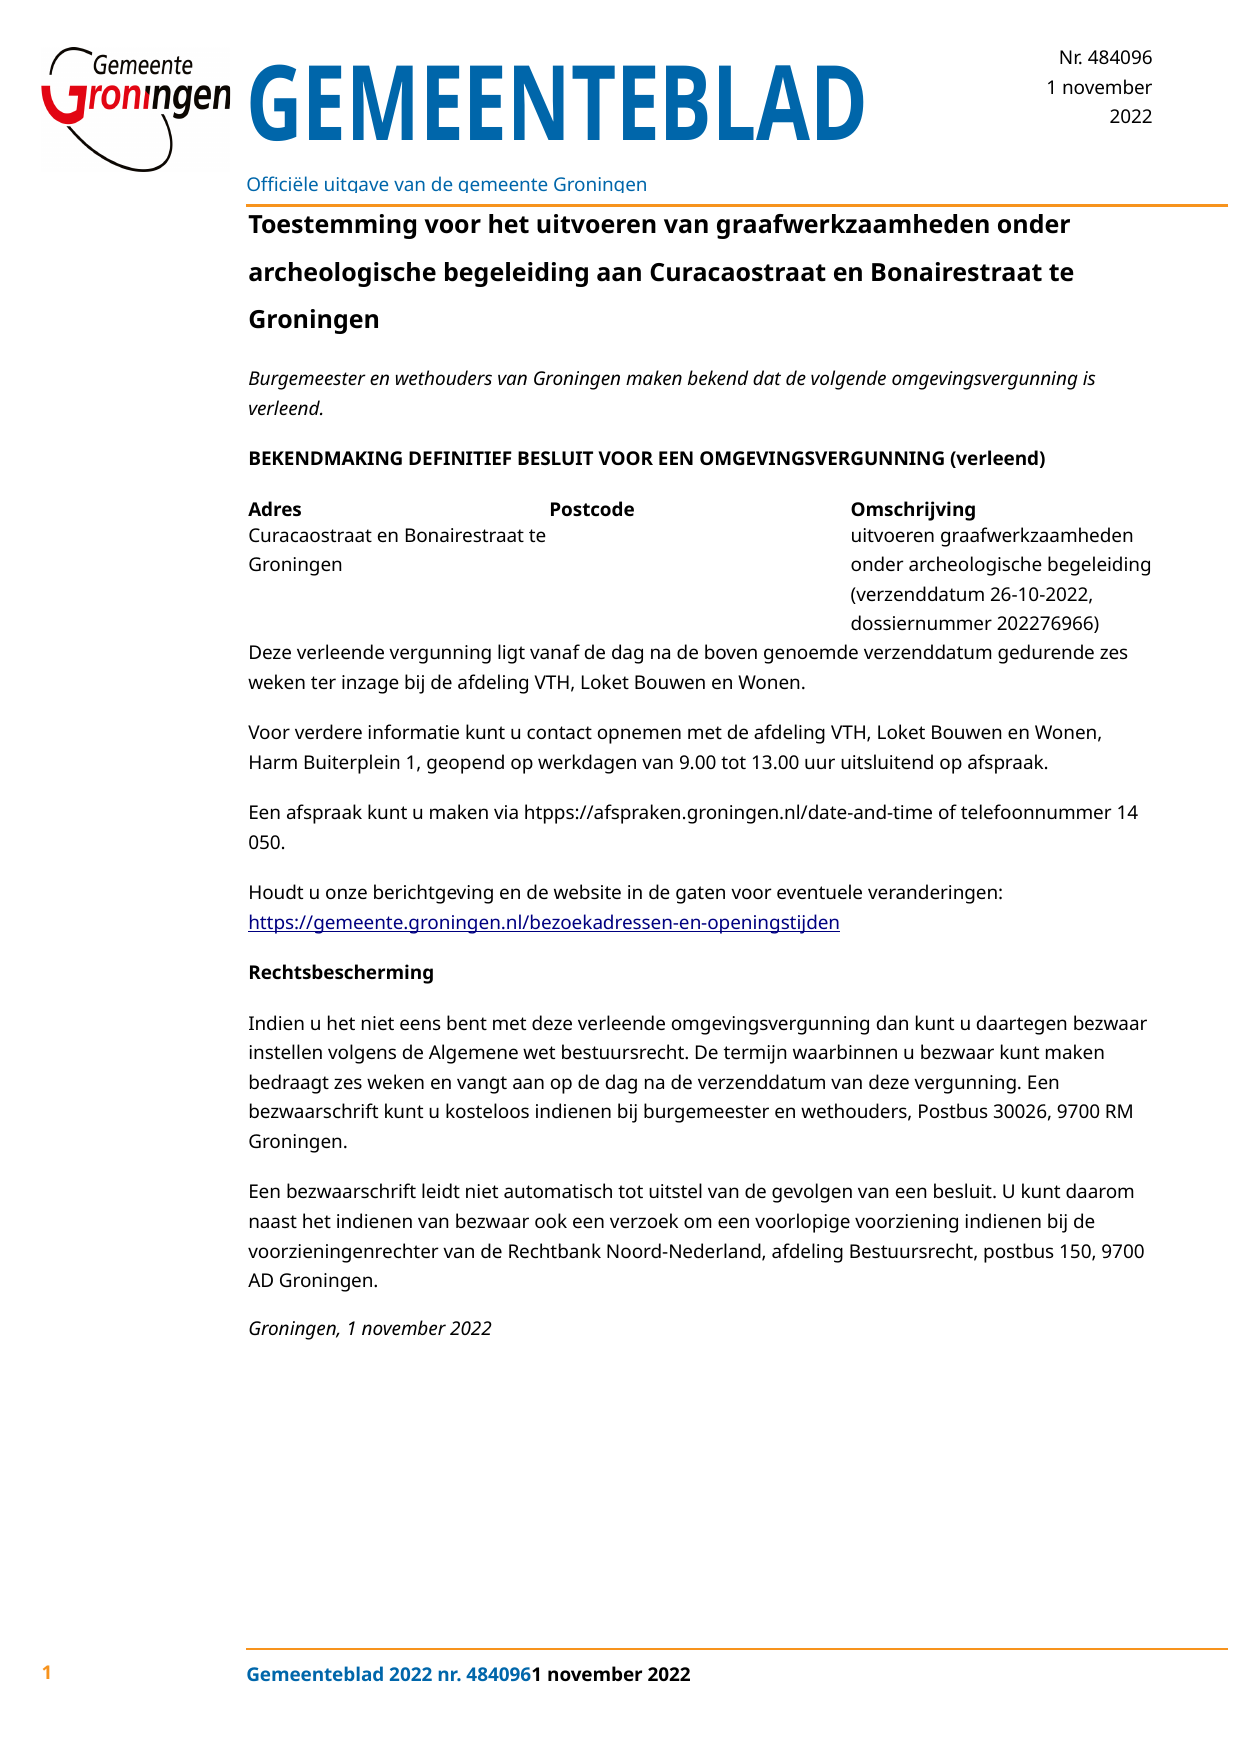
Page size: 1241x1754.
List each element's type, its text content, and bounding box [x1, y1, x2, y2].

text Houdt u onze berichtgeving en de website in de gaten voor eventuele veranderingen: https://gemeente.groningen.nl/bezoekadressen-en-openingstijden [248, 879, 1152, 935]
picture [41, 47, 231, 172]
table_cell uitvoeren graafwerkzaamheden onder archeologische begeleiding (verzenddatum 26-10-2022, dossiernummer 202276966) [850, 522, 1152, 636]
text Groningen, 1 november 2022 [248, 1315, 1152, 1341]
text Een afspraak kunt u maken via htpps://afspraken.groningen.nl/date-and-time of telefoonnummer 14 050. [248, 799, 1152, 855]
table_header Postcode [549, 496, 850, 522]
text Een bezwaarschrift leidt niet automatisch tot uitstel van de gevolgen van een besluit. U kunt daarom naast het indienen van bezwaar ook een verzoek om een voorlopige voorziening indienen bij de voorzieningenrechter van de Rechtbank Noord-Nederland, afdeling Bestuursrecht, postbus 150, 9700 AD Groningen. [248, 1179, 1152, 1293]
text Burgemeester en wethouders van Groningen maken bekend dat de volgende omgevingsvergunning is verleend. [248, 366, 1152, 421]
text Rechtsbescherming [248, 959, 1152, 985]
table_cell [549, 522, 850, 636]
text Toestemming voor het uitvoeren van graafwerkzaamheden onder archeologische begeleiding aan Curacaostraat en Bonairestraat te Groningen [248, 207, 1152, 336]
table_header Omschrijving [850, 496, 1152, 522]
table_header Adres [248, 496, 549, 522]
text Voor verdere informatie kunt u contact opnemen met de afdeling VTH, Loket Bouwen en Wonen, Harm Buiterplein 1, geopend op werkdagen van 9.00 tot 13.00 uur uitsluitend op afspraak. [248, 719, 1152, 775]
text Indien u het niet eens bent met deze verleende omgevingsvergunning dan kunt u daartegen bezwaar instellen volgens de Algemene wet bestuursrecht. De termijn waarbinnen u bezwaar kunt maken bedraagt zes weken en vangt aan op de dag na de verzenddatum van deze vergunning. Een bezwaarschrift kunt u kosteloos indienen bij burgemeester en wethouders, Postbus 30026, 9700 RM Groningen. [248, 1010, 1152, 1154]
text Deze verleende vergunning ligt vanaf de dag na de boven genoemde verzenddatum gedurende zes weken ter inzage bij de afdeling VTH, Loket Bouwen en Wonen. [248, 639, 1152, 695]
table_cell Curacaostraat en Bonairestraat te Groningen [248, 522, 549, 636]
text BEKENDMAKING DEFINITIEF BESLUIT VOOR EEN OMGEVINGSVERGUNNING (verleend) [248, 446, 1152, 471]
